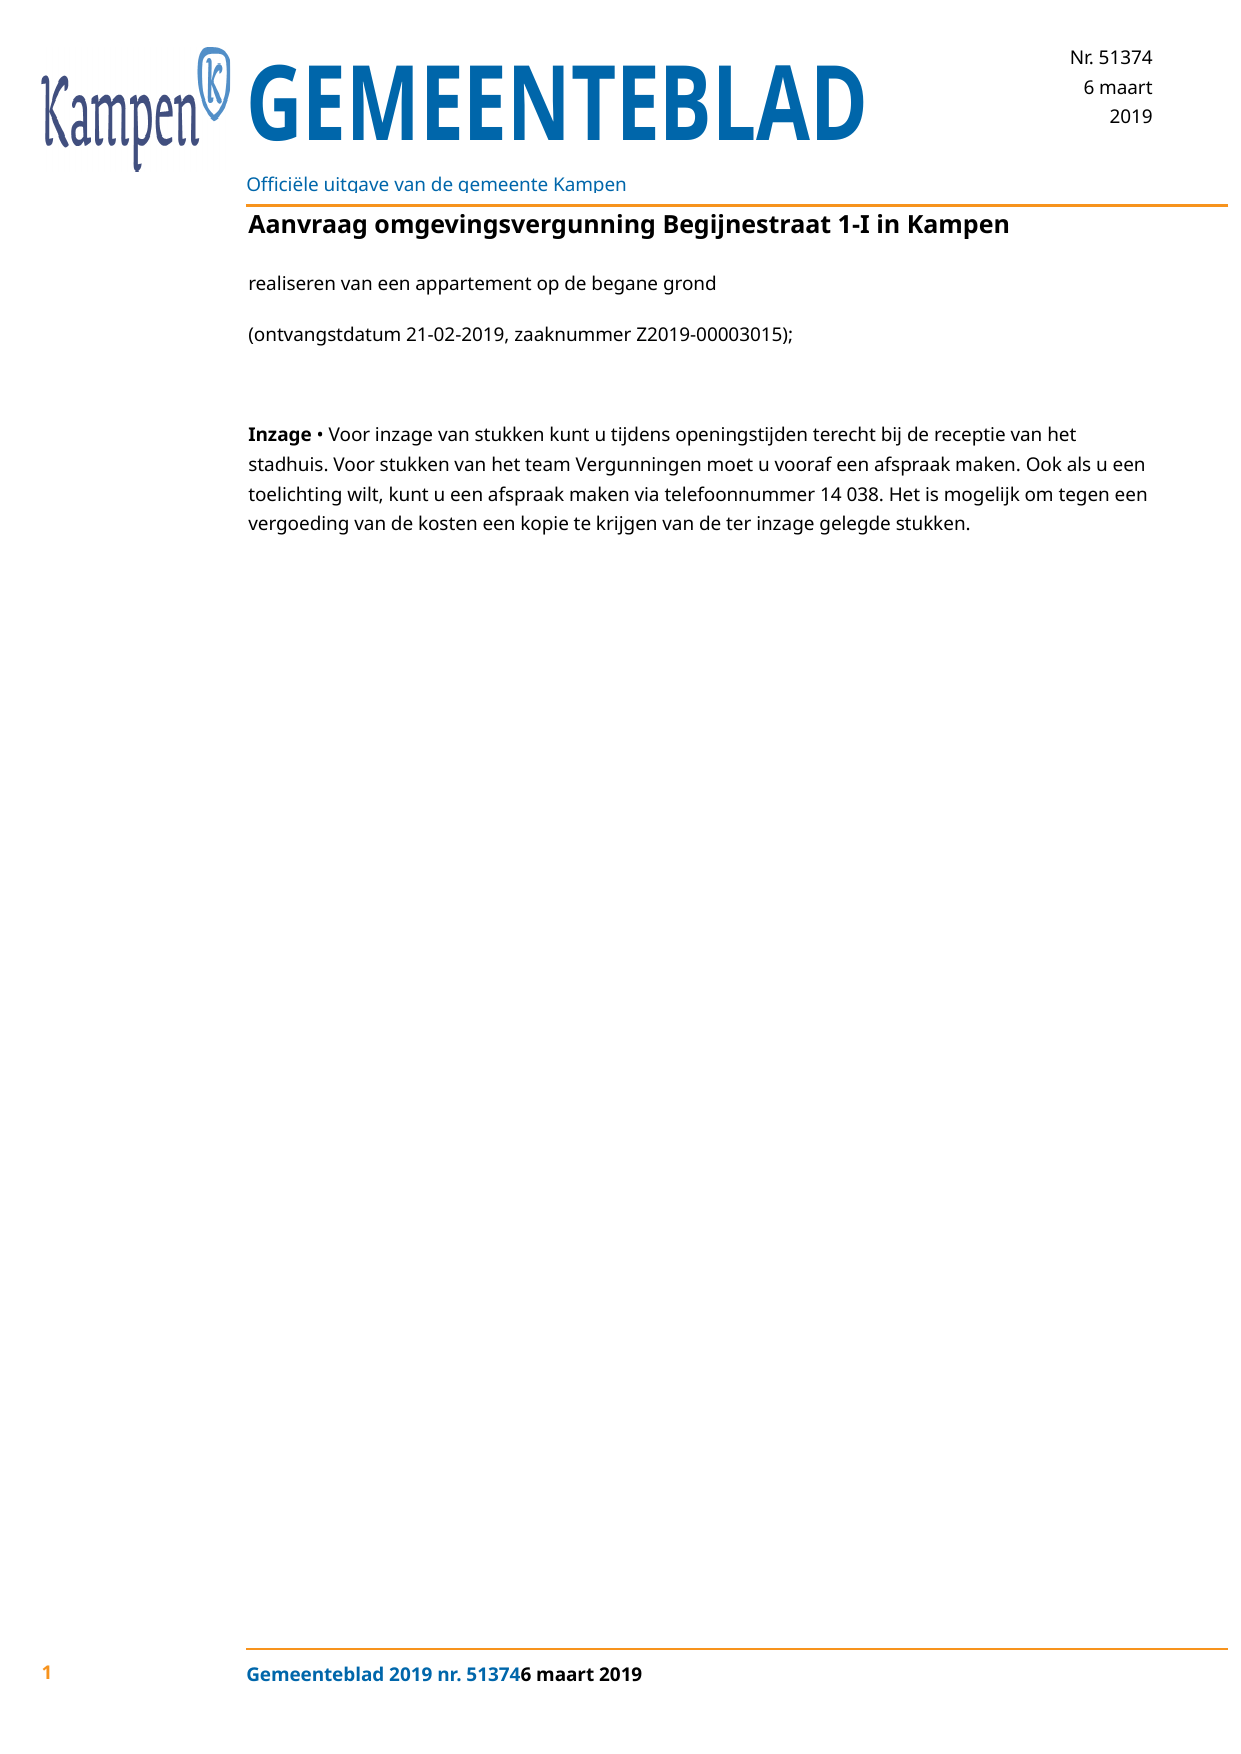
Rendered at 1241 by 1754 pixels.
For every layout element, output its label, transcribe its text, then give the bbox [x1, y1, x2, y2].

text realiseren van een appartement op de begane grond [248, 270, 1152, 296]
text Inzage • Voor inzage van stukken kunt u tijdens openingstijden terecht bij de receptie van het stadhuis. Voor stukken van het team Vergunningen moet u vooraf een afspraak maken. Ook als u een toelichting wilt, kunt u een afspraak maken via telefoonnummer 14 038. Het is mogelijk om tegen een vergoeding van de kosten een kopie te krijgen van de ter inzage gelegde stukken. [248, 422, 1152, 536]
text (ontvangstdatum 21-02-2019, zaaknummer Z2019-00003015); [248, 321, 1152, 346]
picture [41, 47, 231, 172]
text Aanvraag omgevingsvergunning Begijnestraat 1-I in Kampen [248, 207, 1152, 241]
